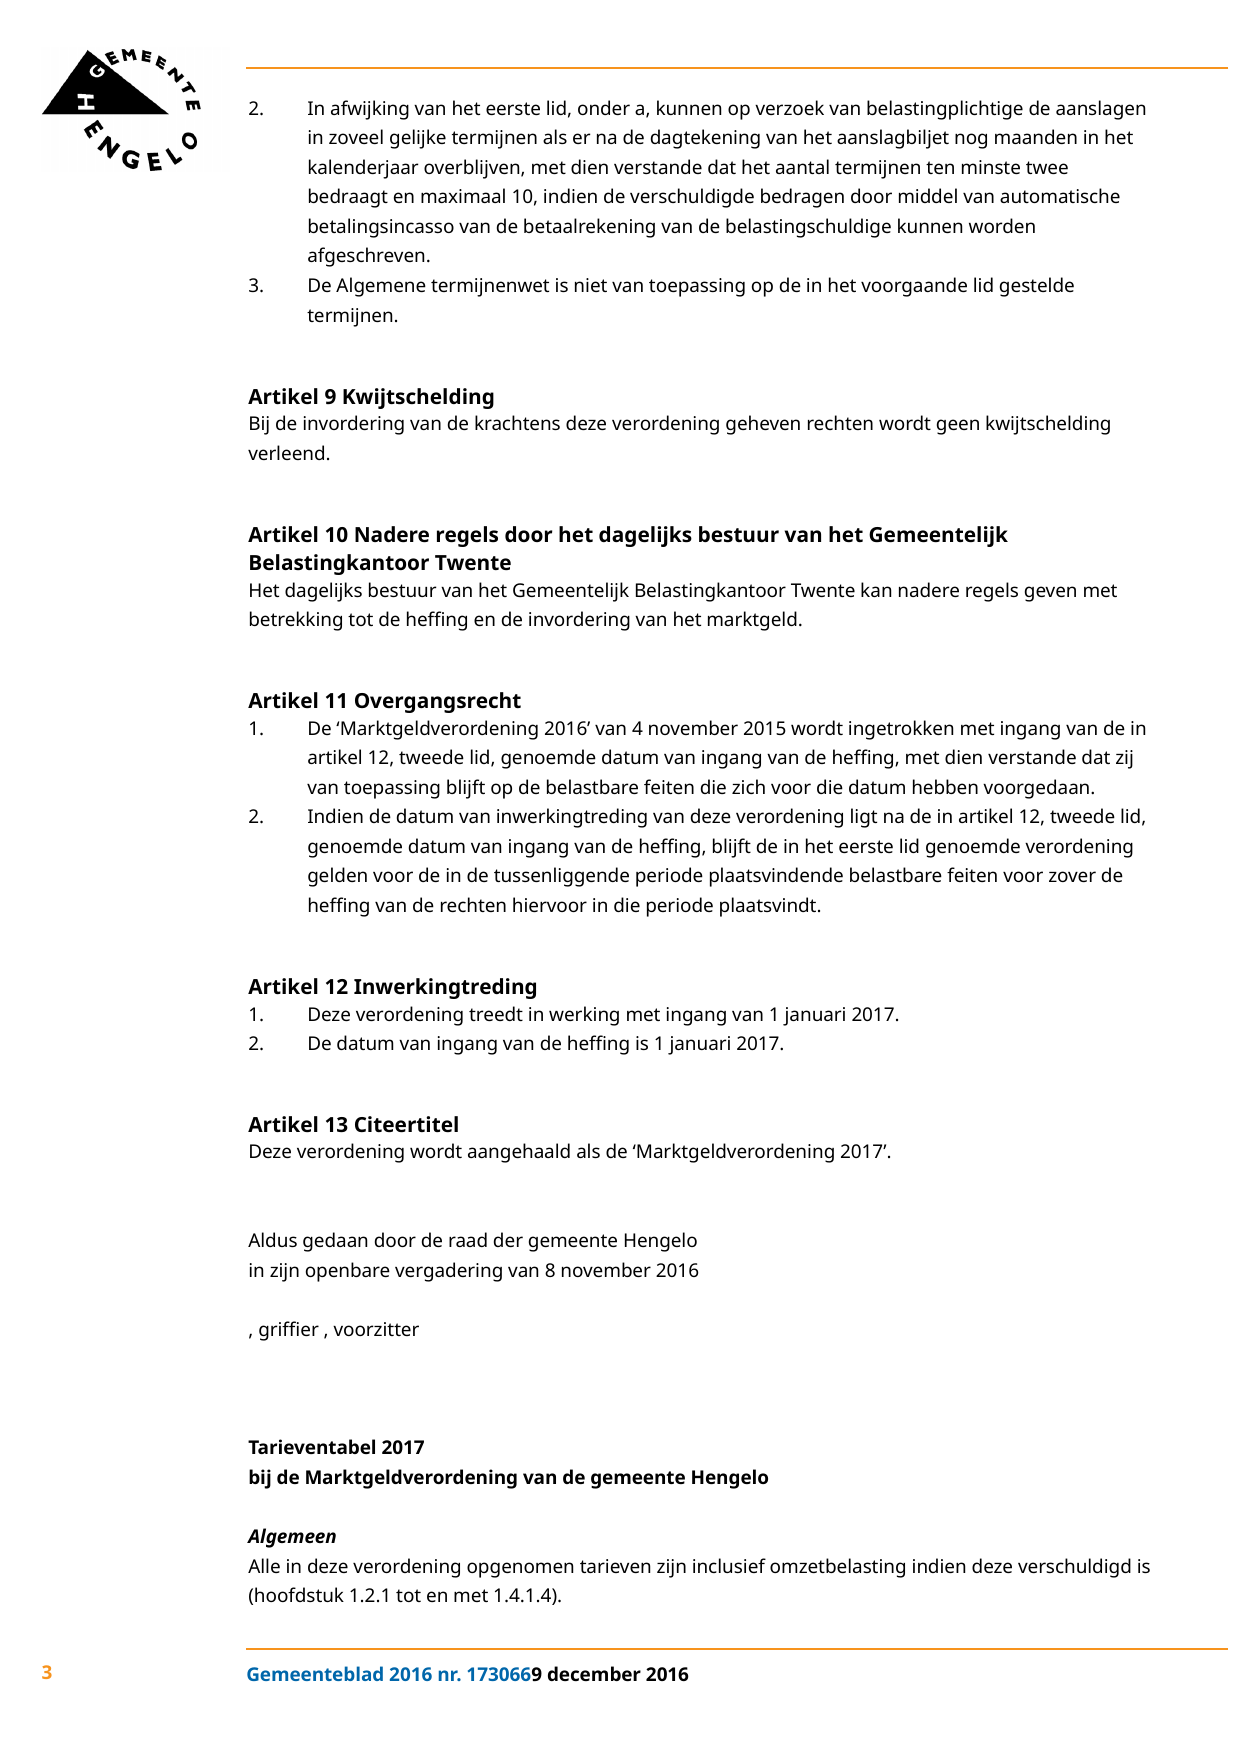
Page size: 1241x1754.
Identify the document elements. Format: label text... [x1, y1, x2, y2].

list Indien de datum van inwerkingtreding van deze verordening ligt na de in artikel 12, tweede lid, genoemde datum van ingang van de heffing, blijft de in het eerste lid genoemde verordening gelden voor de in de tussenliggende periode plaatsvindende belastbare feiten voor zover de heffing van de rechten hiervoor in die periode plaatsvindt. [248, 803, 1152, 918]
text , griffier , voorzitter [248, 1316, 1152, 1342]
list Deze verordening treedt in werking met ingang van 1 januari 2017. [248, 1001, 1152, 1026]
text Artikel 11 Overgangsrecht [248, 686, 1152, 715]
text bij de Marktgeldverordening van de gemeente Hengelo [248, 1464, 1152, 1490]
text Aldus gedaan door de raad der gemeente Hengelo [248, 1227, 1152, 1253]
text Algemeen [248, 1523, 1152, 1549]
text Bij de invordering van de krachtens deze verordening geheven rechten wordt geen kwijtschelding verleend. [248, 410, 1152, 466]
text Artikel 10 Nadere regels door het dagelijks bestuur van het Gemeentelijk Belastingkantoor Twente [248, 520, 1152, 577]
text Het dagelijks bestuur van het Gemeentelijk Belastingkantoor Twente kan nadere regels geven met betrekking tot de heffing en de invordering van het marktgeld. [248, 577, 1152, 632]
text in zijn openbare vergadering van 8 november 2016 [248, 1257, 1152, 1283]
picture [41, 47, 231, 172]
text Artikel 12 Inwerkingtreding [248, 972, 1152, 1001]
list De datum van ingang van de heffing is 1 januari 2017. [248, 1030, 1152, 1056]
list In afwijking van het eerste lid, onder a, kunnen op verzoek van belastingplichtige de aanslagen in zoveel gelijke termijnen als er na de dagtekening van het aanslagbiljet nog maanden in het kalenderjaar overblijven, met dien verstande dat het aantal termijnen ten minste twee bedraagt en maximaal 10, indien de verschuldigde bedragen door middel van automatische betalingsincasso van de betaalrekening van de belastingschuldige kunnen worden afgeschreven. [248, 95, 1152, 268]
text Deze verordening wordt aangehaald als de ‘Marktgeldverordening 2017’. [248, 1139, 1152, 1164]
list De ‘Marktgeldverordening 2016’ van 4 november 2015 wordt ingetrokken met ingang van de in artikel 12, tweede lid, genoemde datum van ingang van de heffing, met dien verstande dat zij van toepassing blijft op de belastbare feiten die zich voor die datum hebben voorgedaan. [248, 715, 1152, 800]
text Alle in deze verordening opgenomen tarieven zijn inclusief omzetbelasting indien deze verschuldigd is (hoofdstuk 1.2.1 tot en met 1.4.1.4). [248, 1553, 1152, 1608]
text Tarieventabel 2017 [248, 1434, 1152, 1460]
list De Algemene termijnenwet is niet van toepassing op de in het voorgaande lid gestelde termijnen. [248, 272, 1152, 328]
text Artikel 13 Citeertitel [248, 1110, 1152, 1139]
text Artikel 9 Kwijtschelding [248, 382, 1152, 410]
